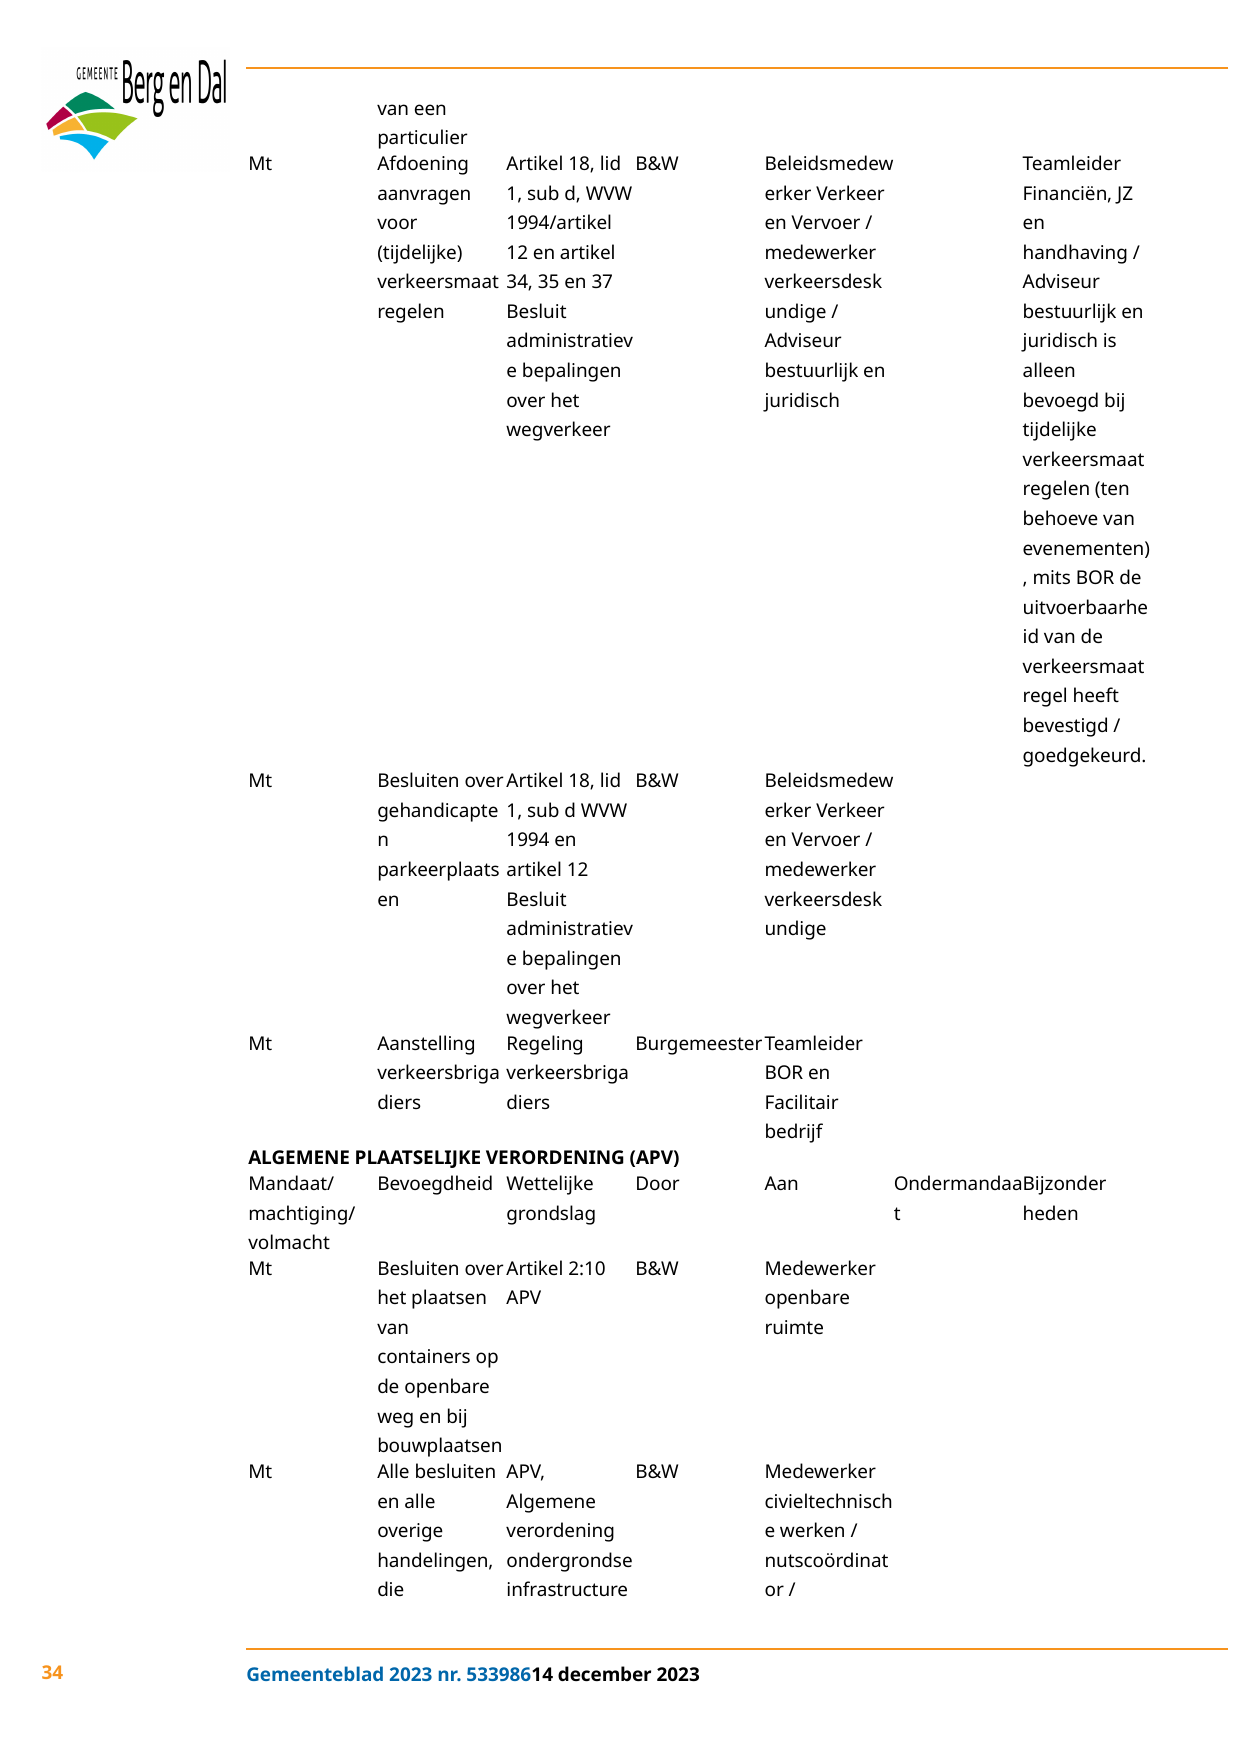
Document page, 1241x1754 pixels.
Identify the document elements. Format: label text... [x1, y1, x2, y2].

table_cell [894, 768, 1022, 1030]
table_cell Mt [248, 1030, 377, 1144]
table_cell Door [635, 1170, 764, 1255]
table_cell Mt [248, 768, 377, 1030]
table_cell Besluiten over gehandicapten parkeerplaatsen [377, 768, 506, 1030]
table_cell Alle besluiten en alle overige handelingen, die [377, 1458, 506, 1602]
table_cell [506, 95, 635, 150]
table_cell [894, 1030, 1022, 1144]
table_cell Artikel 2:10 APV [506, 1255, 635, 1458]
table_cell Bevoegdheid [377, 1170, 506, 1255]
table_cell B&W [635, 1255, 764, 1458]
table_cell [1023, 768, 1152, 1030]
table_cell Medewerker civieltechnische werken / nutscoördinator / [764, 1458, 893, 1602]
table_cell Aanstelling verkeersbrigadiers [377, 1030, 506, 1144]
table_cell [764, 95, 893, 150]
table_cell [635, 95, 764, 150]
table_cell [894, 95, 1022, 150]
table_cell Besluiten over het plaatsen van containers op de openbare weg en bij bouwplaatsen [377, 1255, 506, 1458]
table_cell [1023, 1030, 1152, 1144]
table_cell Aan [764, 1170, 893, 1255]
table_cell [894, 1255, 1022, 1458]
table_cell Mt [248, 1255, 377, 1458]
table_cell Teamleider BOR en Facilitair bedrijf [764, 1030, 893, 1144]
table_cell Ondermandaat [894, 1170, 1022, 1255]
table_cell van een particulier [377, 95, 506, 150]
table_cell Burgemeester [635, 1030, 764, 1144]
table_cell Bijzonder heden [1023, 1170, 1152, 1255]
table_cell [1023, 95, 1152, 150]
table_cell B&W [635, 768, 764, 1030]
table_cell Mandaat/ machtiging/ volmacht [248, 1170, 377, 1255]
table_cell Medewerker openbare ruimte [764, 1255, 893, 1458]
table_cell Beleidsmedewerker Verkeer en Vervoer / medewerker verkeersdeskundige [764, 768, 893, 1030]
table_cell [1023, 1255, 1152, 1458]
table_cell Artikel 18, lid 1, sub d WVW 1994 en artikel 12 Besluit administratieve bepalingen over het wegverkeer [506, 768, 635, 1030]
table_cell [894, 1458, 1022, 1602]
table_cell B&W [635, 1458, 764, 1602]
table_cell Artikel 18, lid 1, sub d, WVW 1994/artikel 12 en artikel 34, 35 en 37 Besluit administratieve bepalingen over het wegverkeer [506, 150, 635, 767]
table_cell [894, 150, 1022, 767]
table_cell ALGEMENE PLAATSELIJKE VERORDENING (APV) [248, 1144, 1152, 1170]
table_cell B&W [635, 150, 764, 767]
picture [41, 47, 231, 172]
table_cell Mt [248, 150, 377, 767]
table_cell APV, Algemene verordening ondergrondse infrastructure [506, 1458, 635, 1602]
table_cell Afdoening aanvragen voor (tijdelijke) verkeersmaatregelen [377, 150, 506, 767]
table_cell [248, 95, 377, 150]
table_cell Mt [248, 1458, 377, 1602]
table_cell Wettelijke grondslag [506, 1170, 635, 1255]
table_cell Beleidsmedewerker Verkeer en Vervoer / medewerker verkeersdeskundige / Adviseur bestuurlijk en juridisch [764, 150, 893, 767]
table_cell Regeling verkeersbrigadiers [506, 1030, 635, 1144]
table_cell [1023, 1458, 1152, 1602]
table_cell Teamleider Financiën, JZ en handhaving / Adviseur bestuurlijk en juridisch is alleen bevoegd bij tijdelijke verkeersmaatregelen (ten behoeve van evenementen), mits BOR de uitvoerbaarheid van de verkeersmaatregel heeft bevestigd / goedgekeurd. [1023, 150, 1152, 767]
